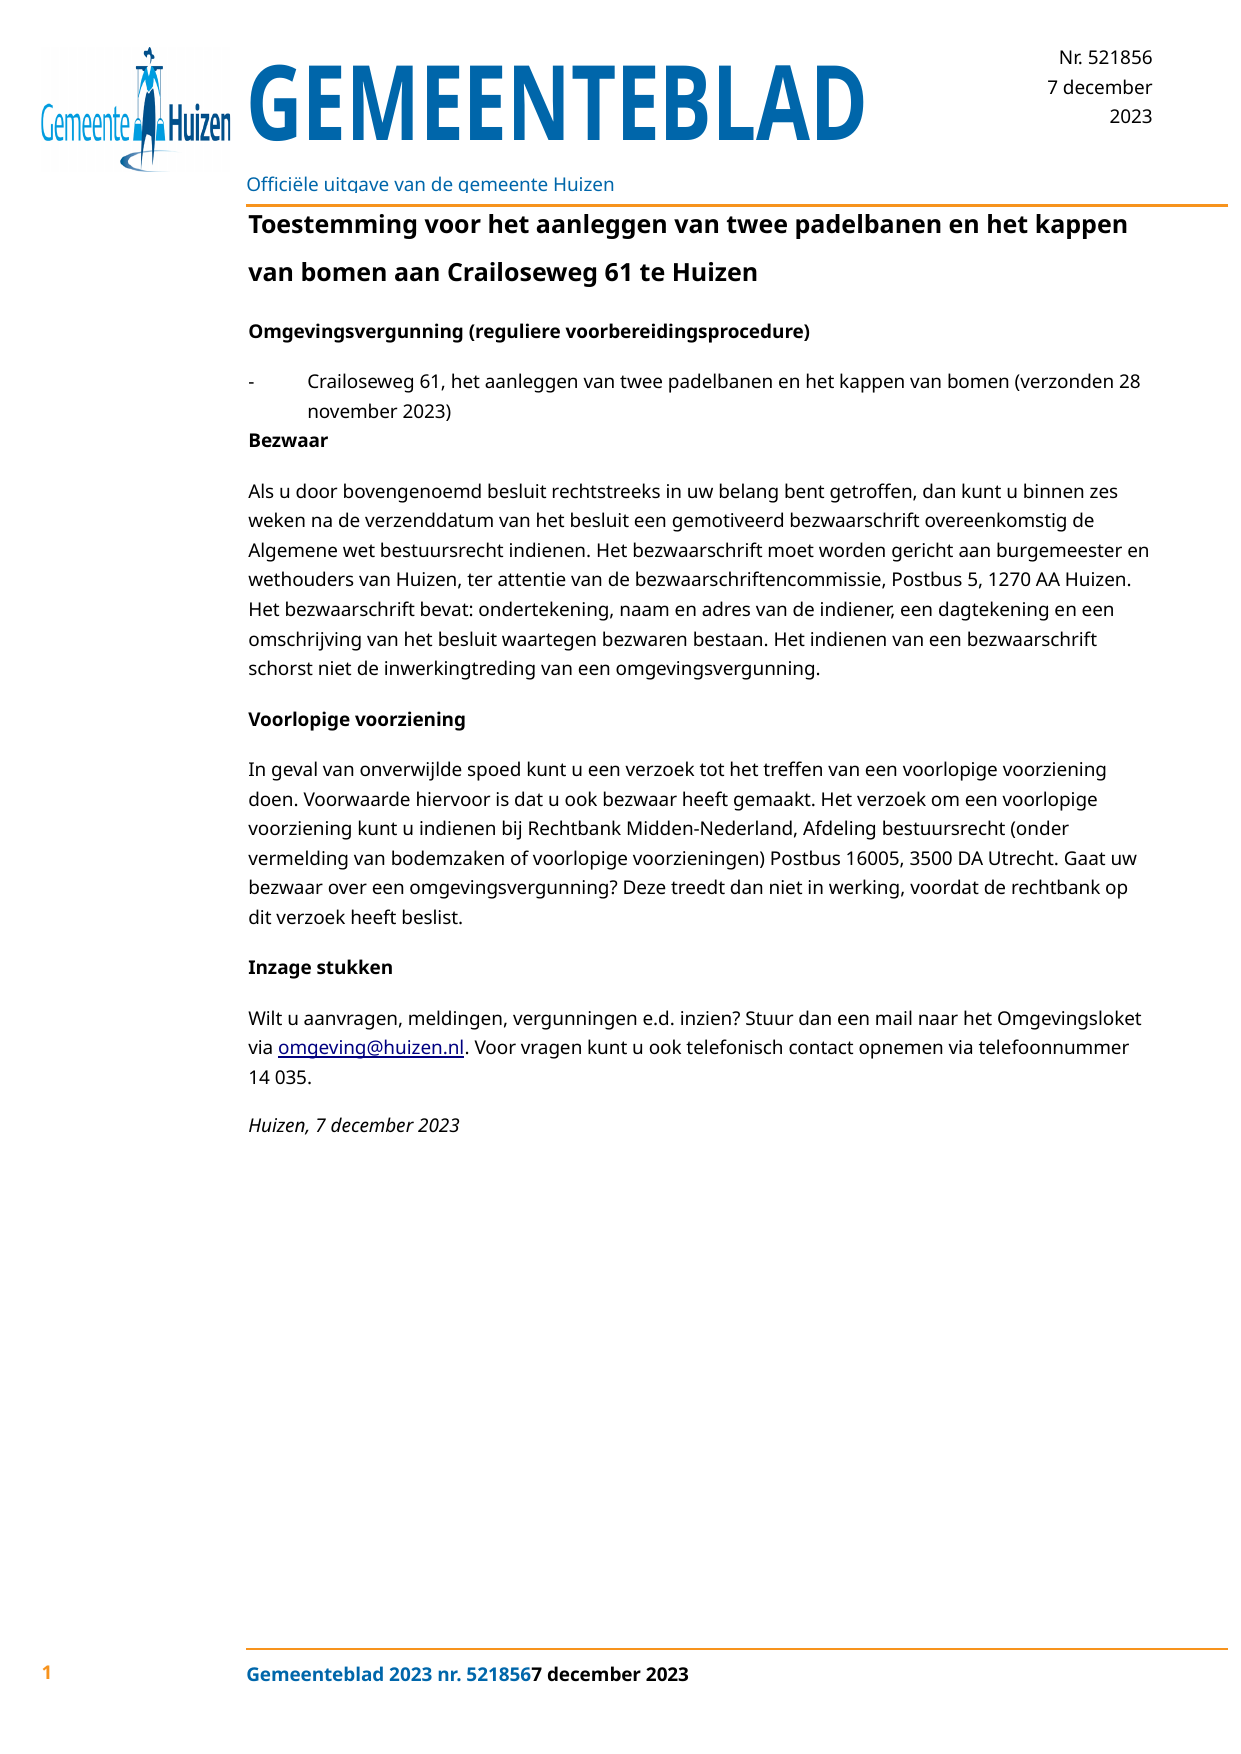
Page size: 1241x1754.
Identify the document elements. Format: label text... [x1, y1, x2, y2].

text Omgevingsvergunning (reguliere voorbereidingsprocedure) [248, 318, 1152, 344]
text Voorlopige voorziening [248, 706, 1152, 732]
text Als u door bovengenoemd besluit rechtstreeks in uw belang bent getroffen, dan kunt u binnen zes weken na de verzenddatum van het besluit een gemotiveerd bezwaarschrift overeenkomstig de Algemene wet bestuursrecht indienen. Het bezwaarschrift moet worden gericht aan burgemeester en wethouders van Huizen, ter attentie van de bezwaarschriftencommissie, Postbus 5, 1270 AA Huizen. Het bezwaarschrift bevat: ondertekening, naam en adres van de indiener, een dagtekening en een omschrijving van het besluit waartegen bezwaren bestaan. Het indienen van een bezwaarschrift schorst niet de inwerkingtreding van een omgevingsvergunning. [248, 478, 1152, 681]
text In geval van onverwijlde spoed kunt u een verzoek tot het treffen van een voorlopige voorziening doen. Voorwaarde hiervoor is dat u ook bezwaar heeft gemaakt. Het verzoek om een voorlopige voorziening kunt u indienen bij Rechtbank Midden-Nederland, Afdeling bestuursrecht (onder vermelding van bodemzaken of voorlopige voorzieningen) Postbus 16005, 3500 DA Utrecht. Gaat uw bezwaar over een omgevingsvergunning? Deze treedt dan niet in werking, voordat de rechtbank op dit verzoek heeft beslist. [248, 756, 1152, 930]
text Toestemming voor het aanleggen van twee padelbanen en het kappen van bomen aan Crailoseweg 61 te Huizen [248, 207, 1152, 288]
text Wilt u aanvragen, meldingen, vergunningen e.d. inzien? Stuur dan een mail naar het Omgevingsloket via omgeving@huizen.nl. Voor vragen kunt u ook telefonisch contact opnemen via telefoonnummer 14 035. [248, 1005, 1152, 1090]
text Bezwaar [248, 427, 1152, 453]
text Inzage stukken [248, 954, 1152, 980]
text Huizen, 7 december 2023 [248, 1112, 1152, 1138]
list Crailoseweg 61, het aanleggen van twee padelbanen en het kappen van bomen (verzonden 28 november 2023) [248, 368, 1152, 424]
picture [41, 47, 231, 172]
